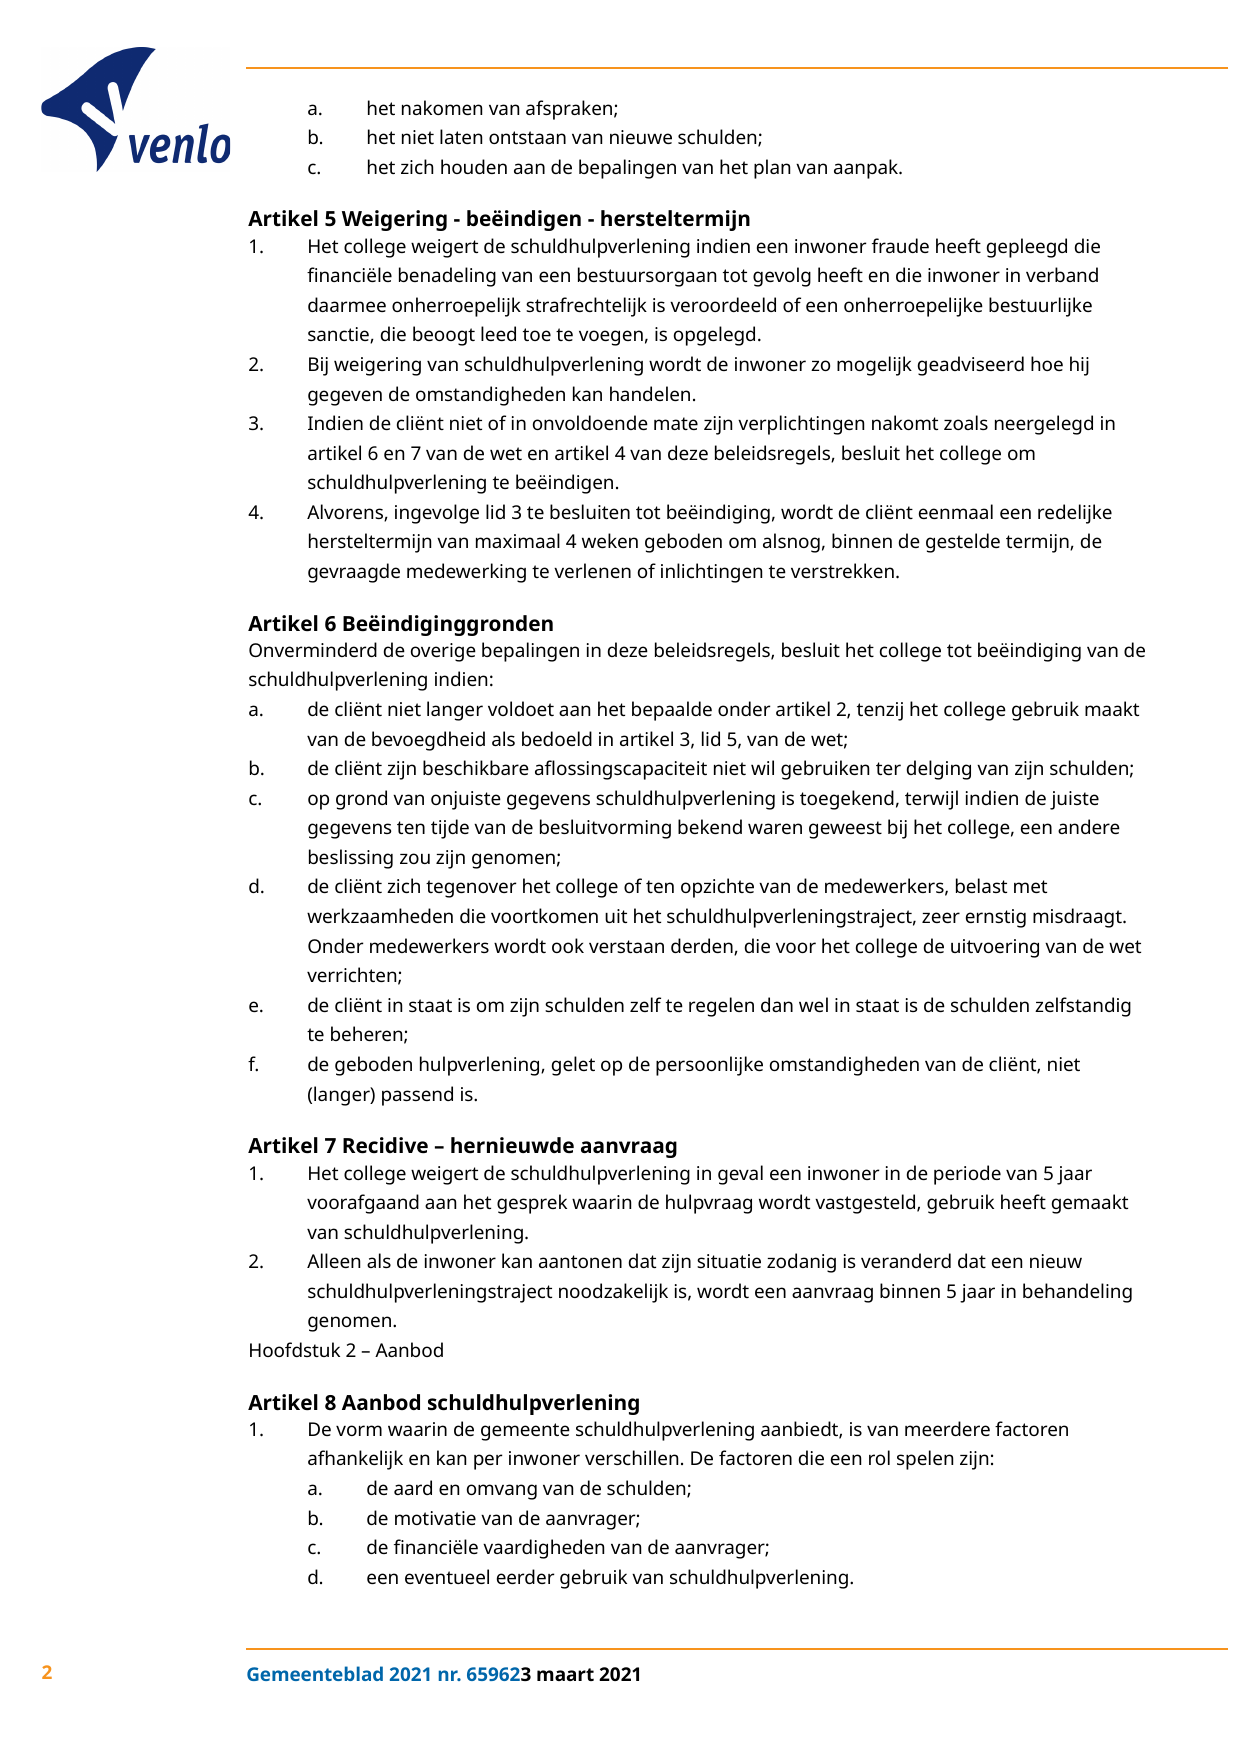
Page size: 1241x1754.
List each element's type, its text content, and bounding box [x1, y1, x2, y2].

list de financiële vaardigheden van de aanvrager; [307, 1534, 1152, 1560]
list op grond van onjuiste gegevens schuldhulpverlening is toegekend, terwijl indien de juiste gegevens ten tijde van de besluitvorming bekend waren geweest bij het college, een andere beslissing zou zijn genomen; [248, 785, 1152, 870]
list de cliënt in staat is om zijn schulden zelf te regelen dan wel in staat is de schulden zelfstandig te beheren; [248, 992, 1152, 1047]
list Het college weigert de schuldhulpverlening indien een inwoner fraude heeft gepleegd die financiële benadeling van een bestuursorgaan tot gevolg heeft en die inwoner in verband daarmee onherroepelijk strafrechtelijk is veroordeeld of een onherroepelijke bestuurlijke sanctie, die beoogt leed toe te voegen, is opgelegd. [248, 233, 1152, 347]
list Alvorens, ingevolge lid 3 te besluiten tot beëindiging, wordt de cliënt eenmaal een redelijke hersteltermijn van maximaal 4 weken geboden om alsnog, binnen de gestelde termijn, de gevraagde medewerking te verlenen of inlichtingen te verstrekken. [248, 499, 1152, 584]
list het nakomen van afspraken; [307, 95, 1152, 121]
list de geboden hulpverlening, gelet op de persoonlijke omstandigheden van de cliënt, niet (langer) passend is. [248, 1051, 1152, 1107]
text Artikel 5 Weigering - beëindigen - hersteltermijn [248, 204, 1152, 233]
list het zich houden aan de bepalingen van het plan van aanpak. [307, 154, 1152, 180]
text Hoofdstuk 2 – Aanbod [248, 1337, 1152, 1363]
list het niet laten ontstaan van nieuwe schulden; [307, 124, 1152, 150]
list De vorm waarin de gemeente schuldhulpverlening aanbiedt, is van meerdere factoren afhankelijk en kan per inwoner verschillen. De factoren die een rol spelen zijn: [248, 1416, 1152, 1471]
text Onverminderd de overige bepalingen in deze beleidsregels, besluit het college tot beëindiging van de schuldhulpverlening indien: [248, 637, 1152, 692]
list de cliënt niet langer voldoet aan het bepaalde onder artikel 2, tenzij het college gebruik maakt van de bevoegdheid als bedoeld in artikel 3, lid 5, van de wet; [248, 696, 1152, 752]
text Artikel 7 Recidive – hernieuwde aanvraag [248, 1131, 1152, 1160]
text Artikel 8 Aanbod schuldhulpverlening [248, 1388, 1152, 1416]
list een eventueel eerder gebruik van schuldhulpverlening. [307, 1564, 1152, 1590]
list de aard en omvang van de schulden; [307, 1475, 1152, 1501]
list Het college weigert de schuldhulpverlening in geval een inwoner in de periode van 5 jaar voorafgaand aan het gesprek waarin de hulpvraag wordt vastgesteld, gebruik heeft gemaakt van schuldhulpverlening. [248, 1160, 1152, 1244]
list de cliënt zich tegenover het college of ten opzichte van de medewerkers, belast met werkzaamheden die voortkomen uit het schuldhulpverleningstraject, zeer ernstig misdraagt. Onder medewerkers wordt ook verstaan derden, die voor het college de uitvoering van de wet verrichten; [248, 874, 1152, 988]
list Indien de cliënt niet of in onvoldoende mate zijn verplichtingen nakomt zoals neergelegd in artikel 6 en 7 van de wet en artikel 4 van deze beleidsregels, besluit het college om schuldhulpverlening te beëindigen. [248, 410, 1152, 495]
list de motivatie van de aanvrager; [307, 1505, 1152, 1531]
picture [41, 47, 231, 172]
text Artikel 6 Beëindiginggronden [248, 609, 1152, 637]
list de cliënt zijn beschikbare aflossingscapaciteit niet wil gebruiken ter delging van zijn schulden; [248, 755, 1152, 781]
list Alleen als de inwoner kan aantonen dat zijn situatie zodanig is veranderd dat een nieuw schuldhulpverleningstraject noodzakelijk is, wordt een aanvraag binnen 5 jaar in behandeling genomen. [248, 1248, 1152, 1333]
list Bij weigering van schuldhulpverlening wordt de inwoner zo mogelijk geadviseerd hoe hij gegeven de omstandigheden kan handelen. [248, 351, 1152, 406]
